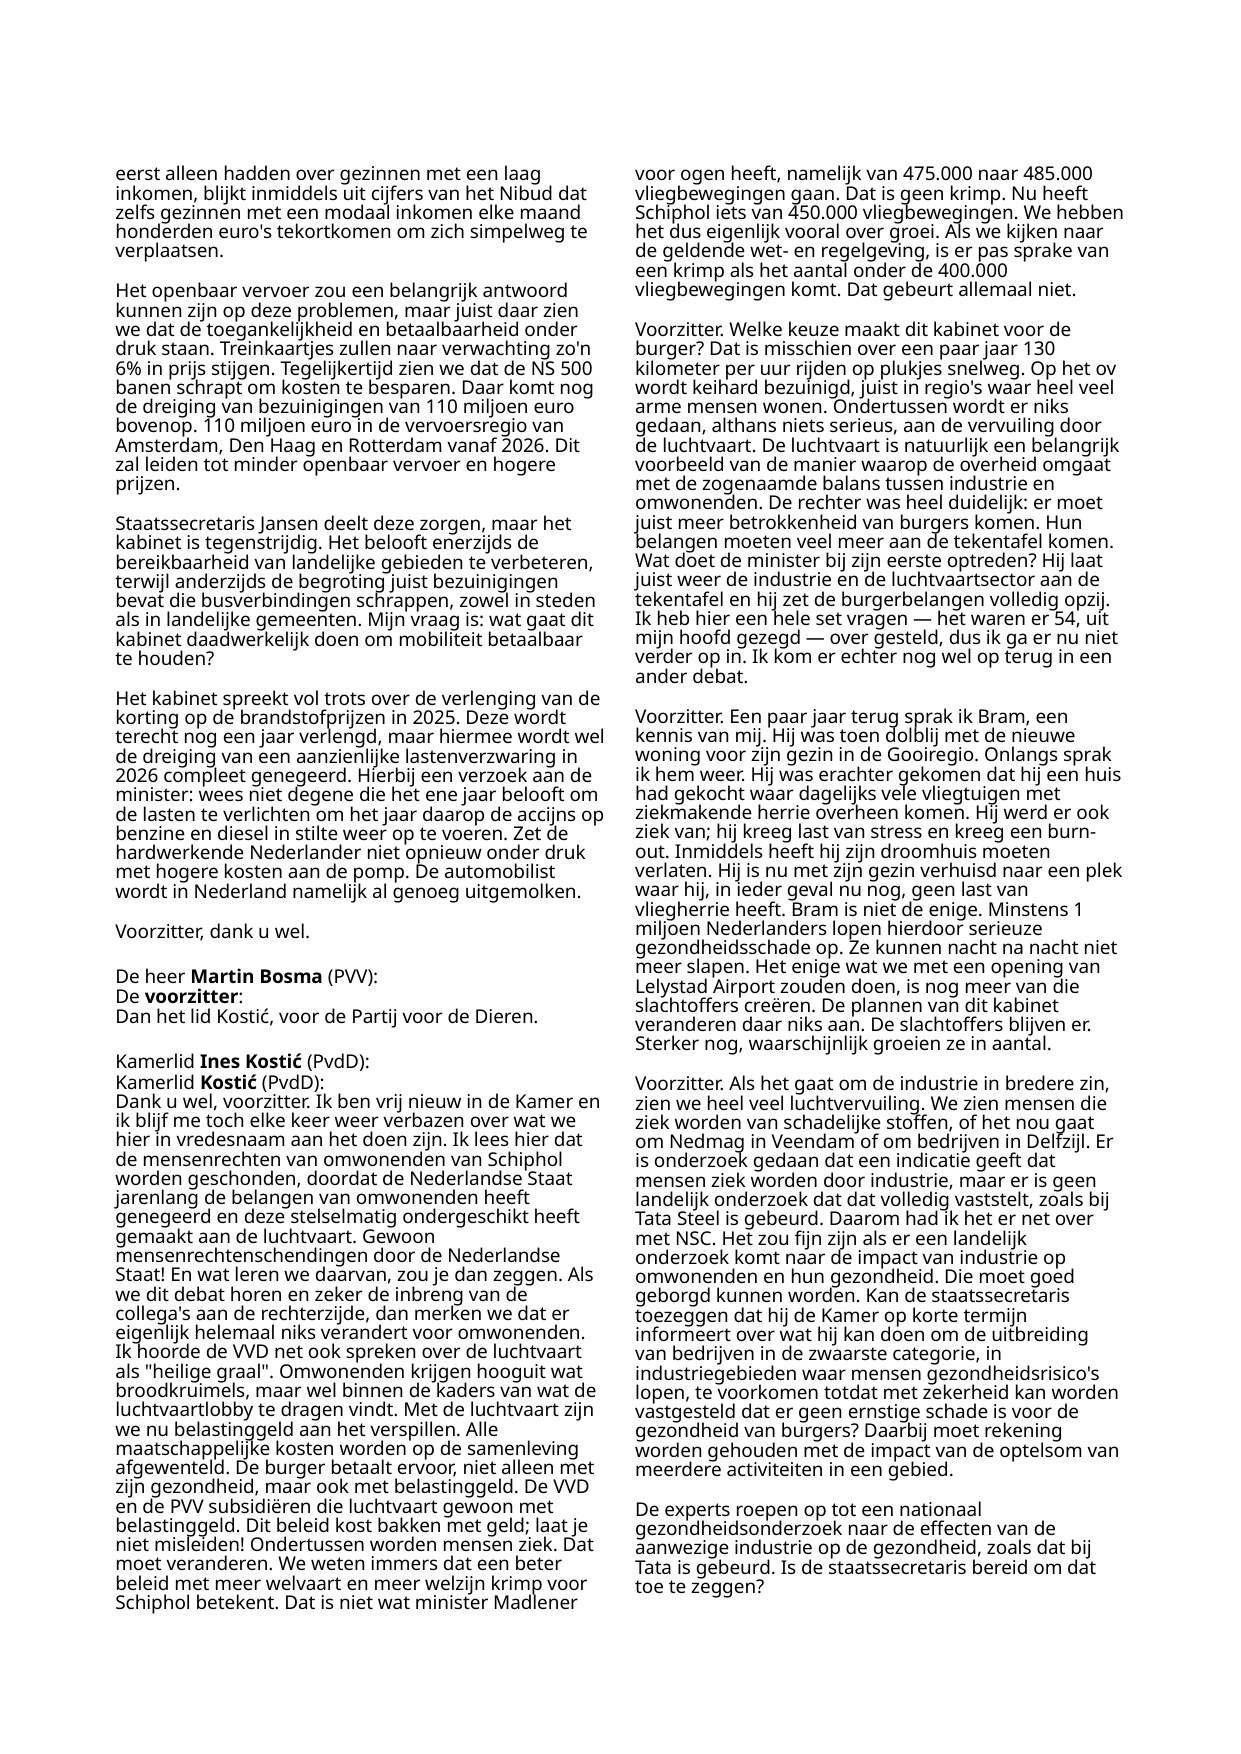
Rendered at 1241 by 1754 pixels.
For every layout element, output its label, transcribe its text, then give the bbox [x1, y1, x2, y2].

text Het kabinet spreekt vol trots over de verlenging van de korting op de brandstofprijzen in 2025. Deze wordt terecht nog een jaar verlengd, maar hiermee wordt wel de dreiging van een aanzienlijke lastenverzwaring in 2026 compleet genegeerd. Hierbij een verzoek aan de minister: wees niet degene die het ene jaar belooft om de lasten te verlichten om het jaar daarop de accijns op benzine en diesel in stilte weer op te voeren. Zet de hardwerkende Nederlander niet opnieuw onder druk met hogere kosten aan de pomp. De automobilist wordt in Nederland namelijk al genoeg uitgemolken. [115, 690, 605, 902]
text De heer Martin Bosma (PVV): [115, 963, 605, 988]
text Dank u wel, voorzitter. Ik ben vrij nieuw in de Kamer en ik blijf me toch elke keer weer verbazen over wat we hier in vredesnaam aan het doen zijn. Ik lees hier dat de mensenrechten van omwonenden van Schiphol worden geschonden, doordat de Nederlandse Staat jarenlang de belangen van omwonenden heeft genegeerd en deze stelselmatig ondergeschikt heeft gemaakt aan de luchtvaart. Gewoon mensenrechtenschendingen door de Nederlandse Staat! En wat leren we daarvan, zou je dan zeggen. Als we dit debat horen en zeker de inbreng van de collega's aan de rechterzijde, dan merken we dat er eigenlijk helemaal niks verandert voor omwonenden. Ik hoorde de VVD net ook spreken over de luchtvaart als "heilige graal". Omwonenden krijgen hooguit wat broodkruimels, maar wel binnen de kaders van wat de luchtvaartlobby te dragen vindt. Met de luchtvaart zijn we nu belastinggeld aan het verspillen. Alle maatschappelijke kosten worden op de samenleving afgewenteld. De burger betaalt ervoor, niet alleen met zijn gezondheid, maar ook met belastinggeld. De VVD en de PVV subsidiëren die luchtvaart gewoon met belastinggeld. Dit beleid kost bakken met geld; laat je niet misleiden! Ondertussen worden mensen ziek. Dat moet veranderen. We weten immers dat een beter beleid met meer welvaart en meer welzijn krimp voor Schiphol betekent. Dat is niet wat minister Madlener [115, 1093, 605, 1613]
text Kamerlid Kostić (PvdD): [115, 1074, 605, 1093]
text Staatssecretaris Jansen deelt deze zorgen, maar het kabinet is tegenstrijdig. Het belooft enerzijds de bereikbaarheid van landelijke gebieden te verbeteren, terwijl anderzijds de begroting juist bezuinigingen bevat die busverbindingen schrappen, zowel in steden als in landelijke gemeenten. Mijn vraag is: wat gaat dit kabinet daadwerkelijk doen om mobiliteit betaalbaar te houden? [115, 515, 605, 669]
text De voorzitter: [115, 988, 605, 1008]
text Voorzitter, dank u wel. [115, 923, 605, 942]
text De experts roepen op tot een nationaal gezondheidsonderzoek naar de effecten van de aanwezige industrie op de gezondheid, zoals dat bij Tata is gebeurd. Is de staatssecretaris bereid om dat toe te zeggen? [635, 1501, 1125, 1597]
text Voorzitter. Een paar jaar terug sprak ik Bram, een kennis van mij. Hij was toen dolblij met de nieuwe woning voor zijn gezin in de Gooiregio. Onlangs sprak ik hem weer. Hij was erachter gekomen dat hij een huis had gekocht waar dagelijks vele vliegtuigen met ziekmakende herrie overheen komen. Hij werd er ook ziek van; hij kreeg last van stress en kreeg een burn-out. Inmiddels heeft hij zijn droomhuis moeten verlaten. Hij is nu met zijn gezin verhuisd naar een plek waar hij, in ieder geval nu nog, geen last van vliegherrie heeft. Bram is niet de enige. Minstens 1 miljoen Nederlanders lopen hierdoor serieuze gezondheidsschade op. Ze kunnen nacht na nacht niet meer slapen. Het enige wat we met een opening van Lelystad Airport zouden doen, is nog meer van die slachtoffers creëren. De plannen van dit kabinet veranderen daar niks aan. De slachtoffers blijven er. Sterker nog, waarschijnlijk groeien ze in aantal. [635, 708, 1125, 1055]
text Kamerlid Ines Kostić (PvdD): [115, 1048, 605, 1074]
text eerst alleen hadden over gezinnen met een laag inkomen, blijkt inmiddels uit cijfers van het Nibud dat zelfs gezinnen met een modaal inkomen elke maand honderden euro's tekortkomen om zich simpelweg te verplaatsen. [115, 165, 605, 262]
text Voorzitter. Welke keuze maakt dit kabinet voor de burger? Dat is misschien over een paar jaar 130 kilometer per uur rijden op plukjes snelweg. Op het ov wordt keihard bezuinigd, juist in regio's waar heel veel arme mensen wonen. Ondertussen wordt er niks gedaan, althans niets serieus, aan de vervuiling door de luchtvaart. De luchtvaart is natuurlijk een belangrijk voorbeeld van de manier waarop de overheid omgaat met de zogenaamde balans tussen industrie en omwonenden. De rechter was heel duidelijk: er moet juist meer betrokkenheid van burgers komen. Hun belangen moeten veel meer aan de tekentafel komen. Wat doet de minister bij zijn eerste optreden? Hij laat juist weer de industrie en de luchtvaartsector aan de tekentafel en hij zet de burgerbelangen volledig opzij. Ik heb hier een hele set vragen — het waren er 54, uit mijn hoofd gezegd — over gesteld, dus ik ga er nu niet verder op in. Ik kom er echter nog wel op terug in een ander debat. [635, 321, 1125, 687]
text Voorzitter. Als het gaat om de industrie in bredere zin, zien we heel veel luchtvervuiling. We zien mensen die ziek worden van schadelijke stoffen, of het nou gaat om Nedmag in Veendam of om bedrijven in Delfzijl. Er is onderzoek gedaan dat een indicatie geeft dat mensen ziek worden door industrie, maar er is geen landelijk onderzoek dat dat volledig vaststelt, zoals bij Tata Steel is gebeurd. Daarom had ik het er net over met NSC. Het zou fijn zijn als er een landelijk onderzoek komt naar de impact van industrie op omwonenden en hun gezondheid. Die moet goed geborgd kunnen worden. Kan de staatssecretaris toezeggen dat hij de Kamer op korte termijn informeert over wat hij kan doen om de uitbreiding van bedrijven in de zwaarste categorie, in industriegebieden waar mensen gezondheidsrisico's lopen, te voorkomen totdat met zekerheid kan worden vastgesteld dat er geen ernstige schade is voor de gezondheid van burgers? Daarbij moet rekening worden gehouden met de impact van de optelsom van meerdere activiteiten in een gebied. [635, 1075, 1125, 1480]
text Dan het lid Kostić, voor de Partij voor de Dieren. [115, 1008, 605, 1027]
text voor ogen heeft, namelijk van 475.000 naar 485.000 vliegbewegingen gaan. Dat is geen krimp. Nu heeft Schiphol iets van 450.000 vliegbewegingen. We hebben het dus eigenlijk vooral over groei. Als we kijken naar de geldende wet- en regelgeving, is er pas sprake van een krimp als het aantal onder de 400.000 vliegbewegingen komt. Dat gebeurt allemaal niet. [635, 165, 1125, 300]
text Het openbaar vervoer zou een belangrijk antwoord kunnen zijn op deze problemen, maar juist daar zien we dat de toegankelijkheid en betaalbaarheid onder druk staan. Treinkaartjes zullen naar verwachting zo'n 6% in prijs stijgen. Tegelijkertijd zien we dat de NS 500 banen schrapt om kosten te besparen. Daar komt nog de dreiging van bezuinigingen van 110 miljoen euro bovenop. 110 miljoen euro in de vervoersregio van Amsterdam, Den Haag en Rotterdam vanaf 2026. Dit zal leiden tot minder openbaar vervoer en hogere prijzen. [115, 282, 605, 494]
